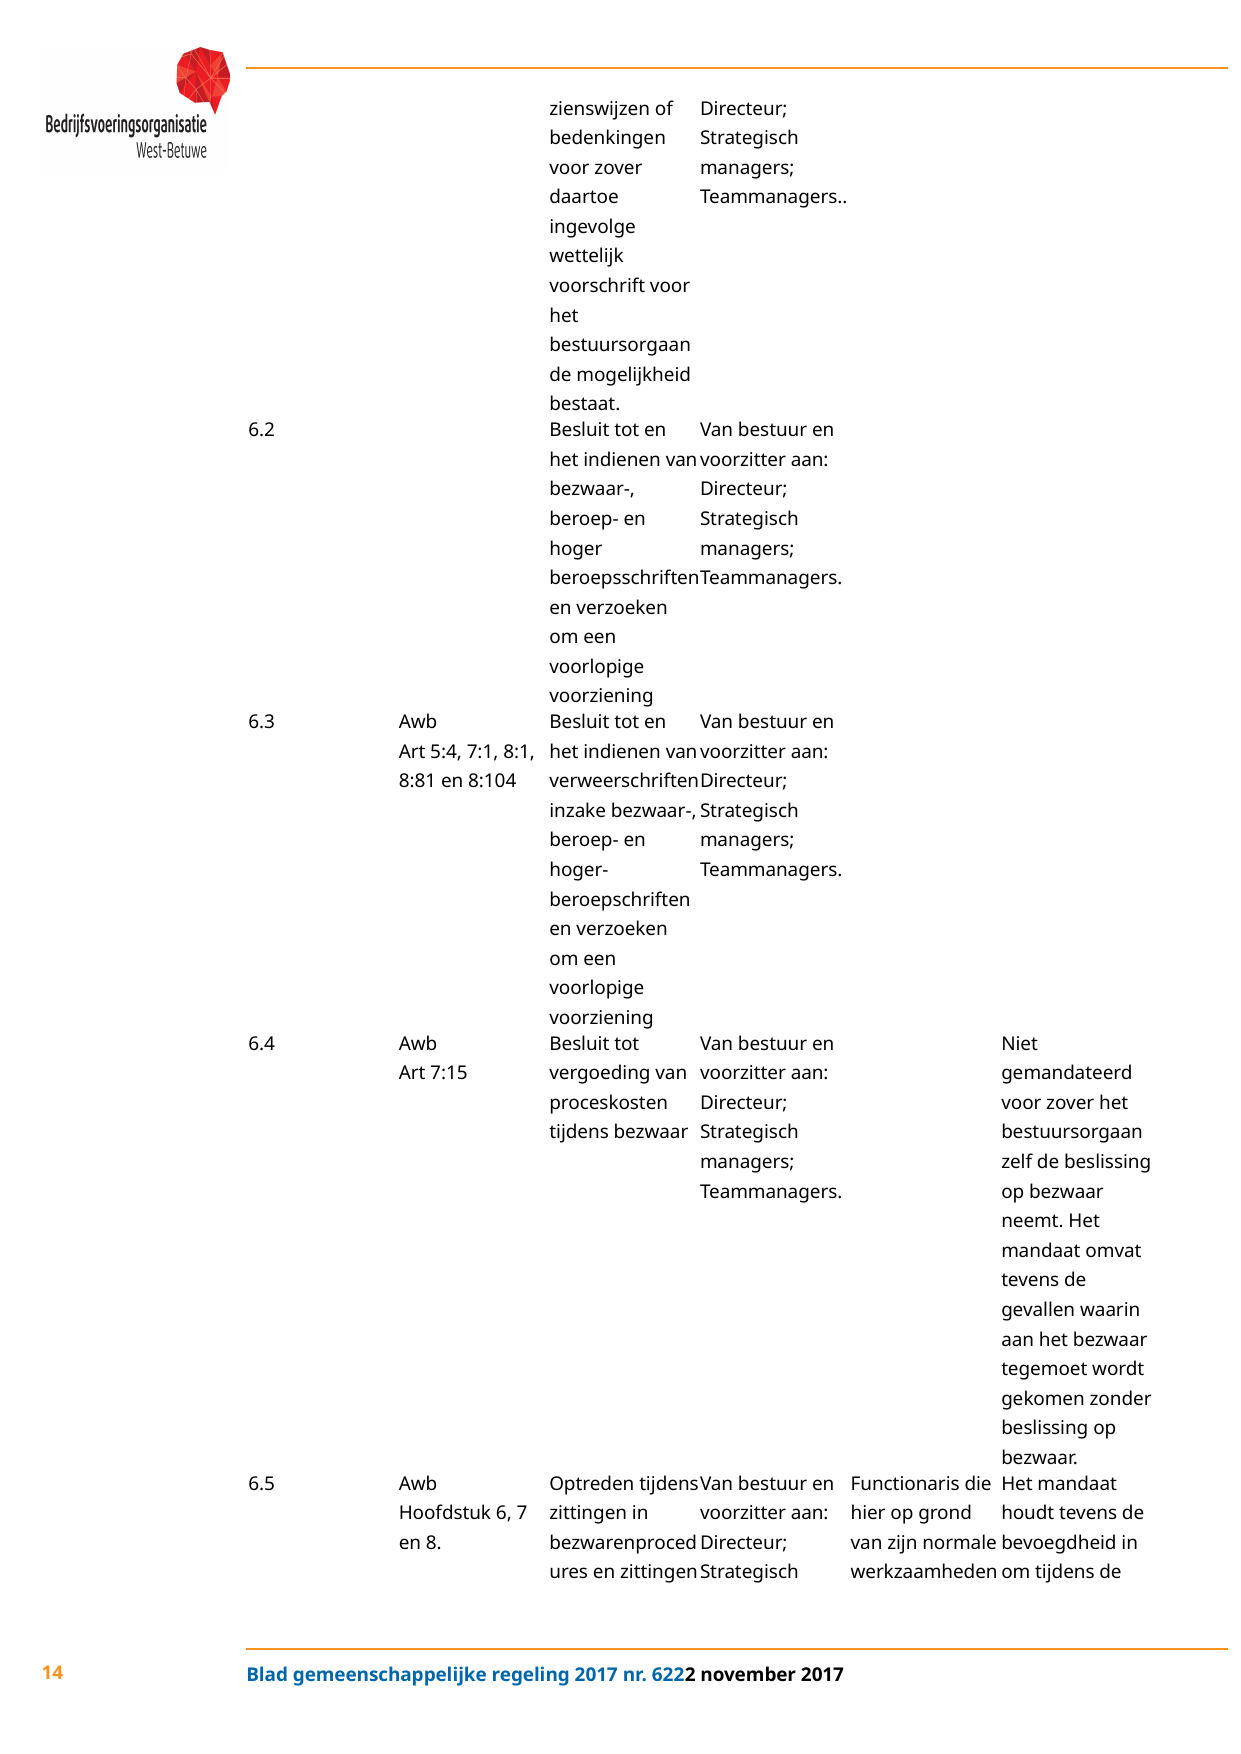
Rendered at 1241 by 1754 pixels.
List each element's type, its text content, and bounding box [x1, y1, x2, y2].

table_cell Besluit tot vergoeding van proceskosten tijdens bezwaar [549, 1030, 700, 1470]
table_cell zienswijzen of bedenkingen voor zover daartoe ingevolge wettelijk voorschrift voor het bestuursorgaan de mogelijkheid bestaat. [549, 95, 700, 416]
table_cell Besluit tot en het indienen van bezwaar-, beroep- en hoger beroepsschriften en verzoeken om een voorlopige voorziening [549, 416, 700, 708]
table_cell Van bestuur en voorzitter aan: Directeur; Strategisch managers; Teammanagers. [700, 416, 850, 708]
table_cell [399, 95, 549, 416]
table_cell Van bestuur en voorzitter aan: Directeur; Strategisch [700, 1470, 850, 1584]
table_cell 6.4 [248, 1030, 398, 1470]
table_cell Van bestuur en voorzitter aan: Directeur; Strategisch managers; Teammanagers. [700, 1030, 850, 1470]
table_cell Besluit tot en het indienen van verweerschriften inzake bezwaar-, beroep- en hoger-beroepschriften en verzoeken om een voorlopige voorziening [549, 708, 700, 1030]
table_cell Van bestuur en voorzitter aan: Directeur; Strategisch managers; Teammanagers. [700, 708, 850, 1030]
table_cell Awb Art 7:15 [399, 1030, 549, 1470]
table_cell 6.5 [248, 1470, 398, 1584]
table_cell [1001, 416, 1152, 708]
table_cell [850, 708, 1001, 1030]
table_cell Niet gemandateerd voor zover het bestuursorgaan zelf de beslissing op bezwaar neemt. Het mandaat omvat tevens de gevallen waarin aan het bezwaar tegemoet wordt gekomen zonder beslissing op bezwaar. [1001, 1030, 1152, 1470]
table_cell Awb Hoofdstuk 6, 7 en 8. [399, 1470, 549, 1584]
table_cell 6.3 [248, 708, 398, 1030]
table_cell 6.2 [248, 416, 398, 708]
table_cell [248, 95, 398, 416]
table_cell Functionaris die hier op grond van zijn normale werkzaamheden [850, 1470, 1001, 1584]
table_cell Directeur; Strategisch managers; Teammanagers.. [700, 95, 850, 416]
table_cell [850, 95, 1001, 416]
table_cell [850, 1030, 1001, 1470]
table_cell [1001, 708, 1152, 1030]
picture [41, 47, 231, 172]
table_cell Optreden tijdens zittingen in bezwarenprocedures en zittingen [549, 1470, 700, 1584]
table_cell Awb Art 5:4, 7:1, 8:1, 8:81 en 8:104 [399, 708, 549, 1030]
table_cell [1001, 95, 1152, 416]
table_cell [850, 416, 1001, 708]
table_cell [399, 416, 549, 708]
table_cell Het mandaat houdt tevens de bevoegdheid in om tijdens de [1001, 1470, 1152, 1584]
